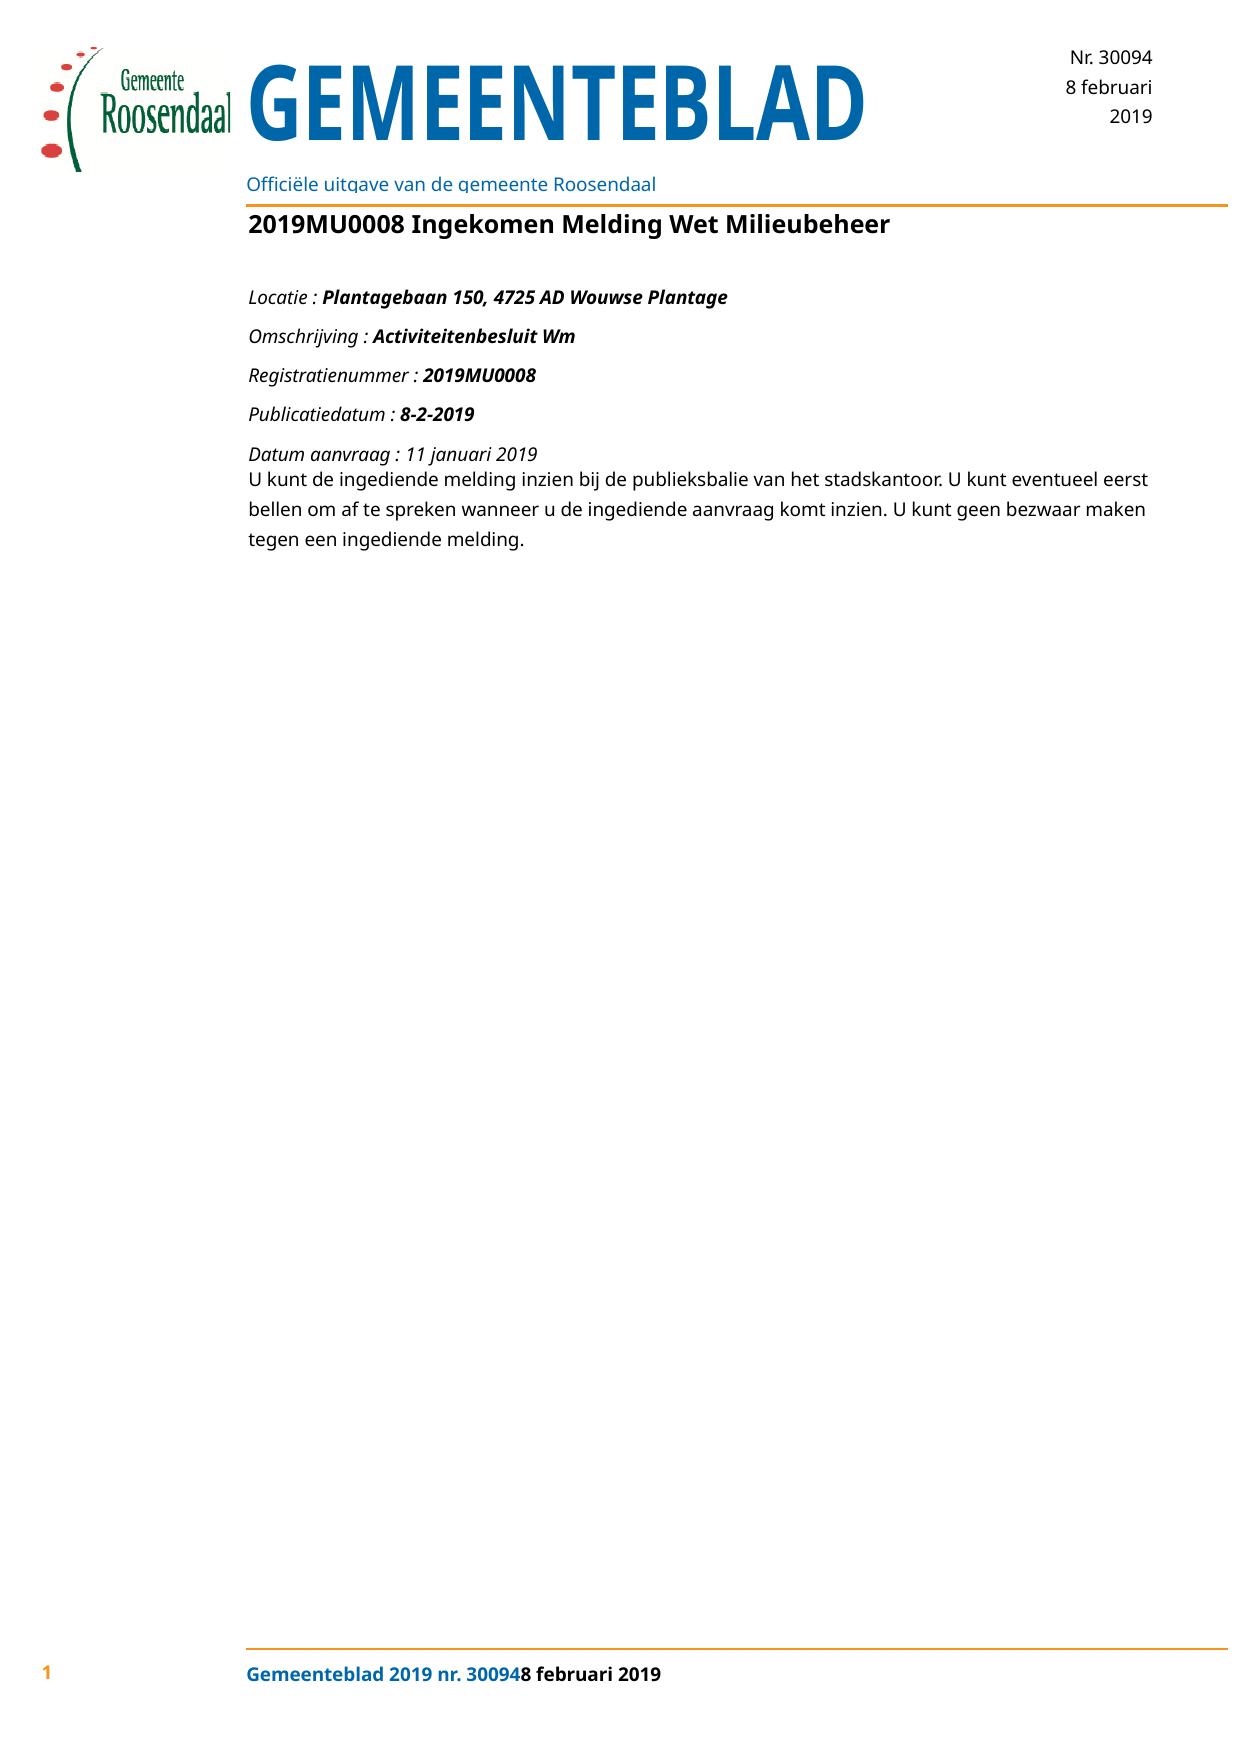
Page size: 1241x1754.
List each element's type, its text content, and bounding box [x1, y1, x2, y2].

text 2019MU0008 Ingekomen Melding Wet Milieubeheer [248, 207, 1152, 241]
text Datum aanvraag : 11 januari 2019 [248, 441, 1152, 467]
picture [41, 47, 231, 172]
text Omschrijving : Activiteitenbesluit Wm [248, 323, 1152, 349]
text Locatie : Plantagebaan 150, 4725 AD Wouwse Plantage [248, 284, 1152, 309]
text U kunt de ingediende melding inzien bij de publieksbalie van het stadskantoor. U kunt eventueel eerst bellen om af te spreken wanneer u de ingediende aanvraag komt inzien. U kunt geen bezwaar maken tegen een ingediende melding. [248, 467, 1152, 552]
text Publicatiedatum : 8-2-2019 [248, 402, 1152, 427]
text Registratienummer : 2019MU0008 [248, 362, 1152, 388]
